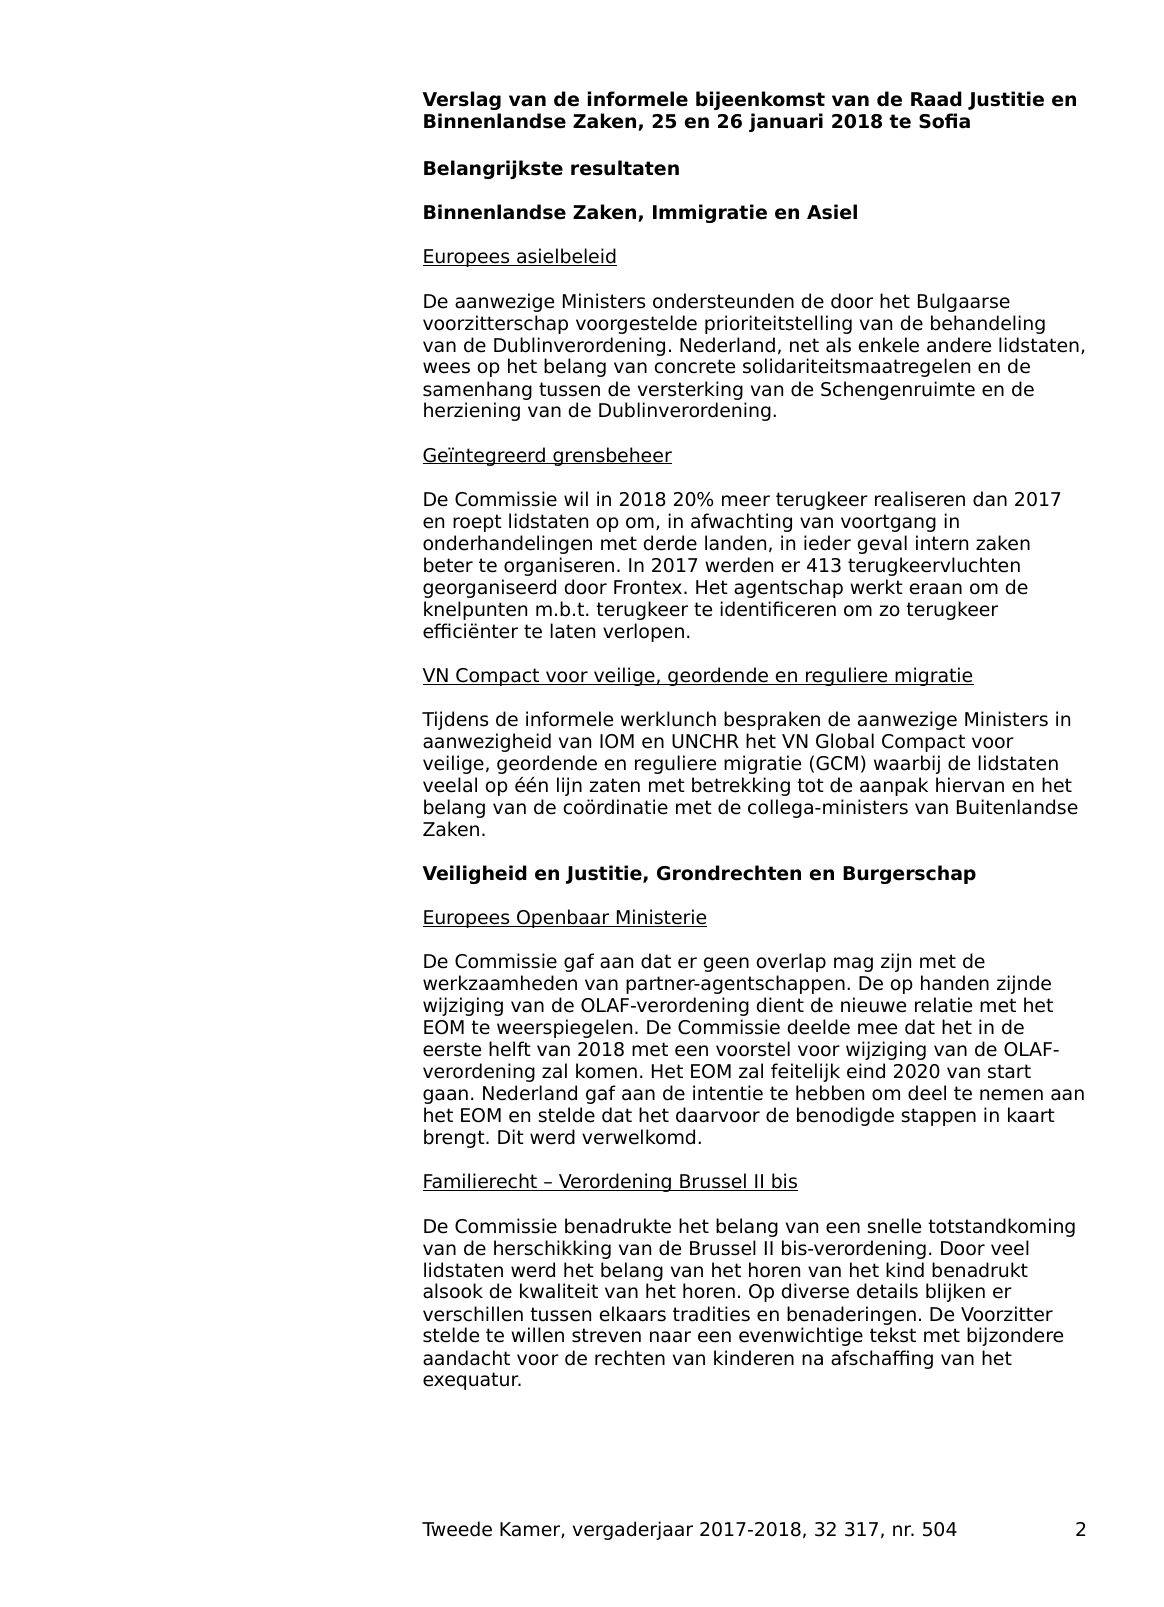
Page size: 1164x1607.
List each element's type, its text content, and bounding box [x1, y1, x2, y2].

text Tijdens de informele werklunch bespraken de aanwezige Ministers in aanwezigheid van IOM en UNCHR het VN Global Compact voor veilige, geordende en reguliere migratie (GCM) waarbij de lidstaten veelal op één lijn zaten met betrekking tot de aanpak hiervan en het belang van de coördinatie met de collega-ministers van Buitenlandse Zaken. [422, 709, 1087, 841]
text De Commissie wil in 2018 20% meer terugkeer realiseren dan 2017 en roept lidstaten op om, in afwachting van voortgang in onderhandelingen met derde landen, in ieder geval intern zaken beter te organiseren. In 2017 werden er 413 terugkeervluchten georganiseerd door Frontex. Het agentschap werkt eraan om de knelpunten m.b.t. terugkeer te identificeren om zo terugkeer efficiënter te laten verlopen. [422, 489, 1087, 643]
subtitle Binnenlandse Zaken, Immigratie en Asiel [422, 202, 1087, 224]
subtitle Familierecht – Verordening Brussel II bis [422, 1171, 1087, 1193]
subtitle VN Compact voor veilige, geordende en reguliere migratie [422, 665, 1087, 687]
subtitle Belangrijkste resultaten [422, 158, 1087, 180]
text De Commissie benadrukte het belang van een snelle totstandkoming van de herschikking van de Brussel II bis-verordening. Door veel lidstaten werd het belang van het horen van het kind benadrukt alsook de kwaliteit van het horen. Op diverse details blijken er verschillen tussen elkaars tradities en benaderingen. De Voorzitter stelde te willen streven naar een evenwichtige tekst met bijzondere aandacht voor de rechten van kinderen na afschaffing van het exequatur. [422, 1216, 1087, 1391]
text De Commissie gaf aan dat er geen overlap mag zijn met de werkzaamheden van partner-agentschappen. De op handen zijnde wijziging van de OLAF-verordening dient de nieuwe relatie met het EOM te weerspiegelen. De Commissie deelde mee dat het in de eerste helft van 2018 met een voorstel voor wijziging van de OLAF-verordening zal komen. Het EOM zal feitelijk eind 2020 van start gaan. Nederland gaf aan de intentie te hebben om deel te nemen aan het EOM en stelde dat het daarvoor de benodigde stappen in kaart brengt. Dit werd verwelkomd. [422, 951, 1087, 1149]
subtitle Europees Openbaar Ministerie [422, 907, 1087, 929]
text De aanwezige Ministers ondersteunden de door het Bulgaarse voorzitterschap voorgestelde prioriteitstelling van de behandeling van de Dublinverordening. Nederland, net als enkele andere lidstaten, wees op het belang van concrete solidariteitsmaatregelen en de samenhang tussen de versterking van de Schengenruimte en de herziening van de Dublinverordening. [422, 291, 1087, 422]
subtitle Europees asielbeleid [422, 246, 1087, 268]
subtitle Verslag van de informele bijeenkomst van de Raad Justitie en Binnenlandse Zaken, 25 en 26 januari 2018 te Sofia [422, 89, 1087, 133]
subtitle Veiligheid en Justitie, Grondrechten en Burgerschap [422, 863, 1087, 885]
subtitle Geïntegreerd grensbeheer [422, 444, 1087, 467]
